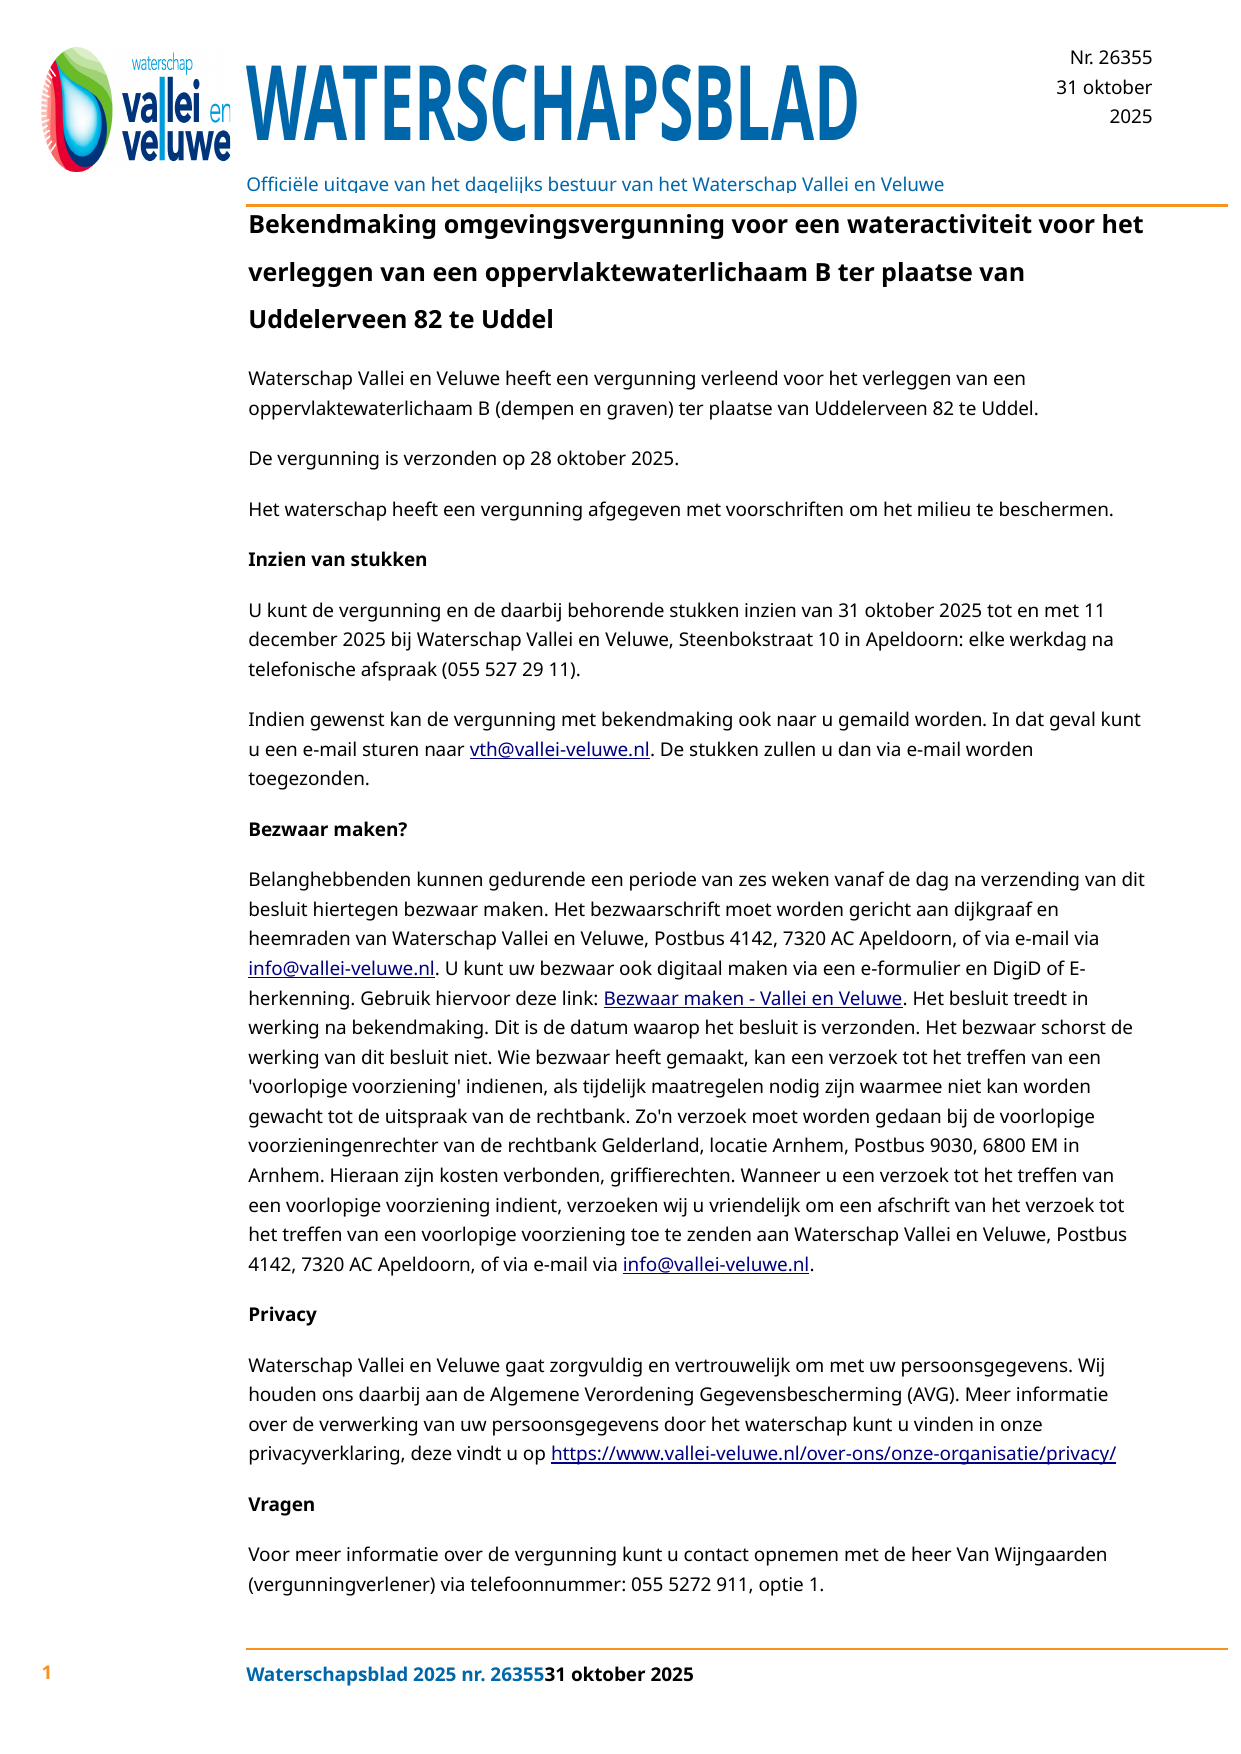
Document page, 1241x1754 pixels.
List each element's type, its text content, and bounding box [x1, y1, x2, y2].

text De vergunning is verzonden op 28 oktober 2025. [248, 446, 1152, 471]
text Inzien van stukken [248, 546, 1152, 572]
text Het waterschap heeft een vergunning afgegeven met voorschriften om het milieu te beschermen. [248, 496, 1152, 522]
text Privacy [248, 1301, 1152, 1327]
text Waterschap Vallei en Veluwe heeft een vergunning verleend voor het verleggen van een oppervlaktewaterlichaam B (dempen en graven) ter plaatse van Uddelerveen 82 te Uddel. [248, 366, 1152, 421]
text Vragen [248, 1491, 1152, 1517]
text U kunt de vergunning en de daarbij behorende stukken inzien van 31 oktober 2025 tot en met 11 december 2025 bij Waterschap Vallei en Veluwe, Steenbokstraat 10 in Apeldoorn: elke werkdag na telefonische afspraak (055 527 29 11). [248, 597, 1152, 682]
text Waterschap Vallei en Veluwe gaat zorgvuldig en vertrouwelijk om met uw persoonsgegevens. Wij houden ons daarbij aan de Algemene Verordening Gegevensbescherming (AVG). Meer informatie over de verwerking van uw persoonsgegevens door het waterschap kunt u vinden in onze privacyverklaring, deze vindt u op https://www.vallei-veluwe.nl/over-ons/onze-organisatie/privacy/ [248, 1352, 1152, 1466]
text Bezwaar maken? [248, 816, 1152, 842]
text Belanghebbenden kunnen gedurende een periode van zes weken vanaf de dag na verzending van dit besluit hiertegen bezwaar maken. Het bezwaarschrift moet worden gericht aan dijkgraaf en heemraden van Waterschap Vallei en Veluwe, Postbus 4142, 7320 AC Apeldoorn, of via e-mail via info@vallei-veluwe.nl. U kunt uw bezwaar ook digitaal maken via een e-formulier en DigiD of E-herkenning. Gebruik hiervoor deze link: Bezwaar maken - Vallei en Veluwe. Het besluit treedt in werking na bekendmaking. Dit is de datum waarop het besluit is verzonden. Het bezwaar schorst de werking van dit besluit niet. Wie bezwaar heeft gemaakt, kan een verzoek tot het treffen van een 'voorlopige voorziening' indienen, als tijdelijk maatregelen nodig zijn waarmee niet kan worden gewacht tot de uitspraak van de rechtbank. Zo'n verzoek moet worden gedaan bij de voorlopige voorzieningenrechter van de rechtbank Gelderland, locatie Arnhem, Postbus 9030, 6800 EM in Arnhem. Hieraan zijn kosten verbonden, griffierechten. Wanneer u een verzoek tot het treffen van een voorlopige voorziening indient, verzoeken wij u vriendelijk om een afschrift van het verzoek tot het treffen van een voorlopige voorziening toe te zenden aan Waterschap Vallei en Veluwe, Postbus 4142, 7320 AC Apeldoorn, of via e-mail via info@vallei-veluwe.nl. [248, 866, 1152, 1277]
text Indien gewenst kan de vergunning met bekendmaking ook naar u gemaild worden. In dat geval kunt u een e-mail sturen naar vth@vallei-veluwe.nl. De stukken zullen u dan via e-mail worden toegezonden. [248, 706, 1152, 791]
picture [41, 47, 231, 172]
text Voor meer informatie over de vergunning kunt u contact opnemen met de heer Van Wijngaarden (vergunningverlener) via telefoonnummer: 055 5272 911, optie 1. [248, 1541, 1152, 1597]
text Bekendmaking omgevingsvergunning voor een wateractiviteit voor het verleggen van een oppervlaktewaterlichaam B ter plaatse van Uddelerveen 82 te Uddel [248, 207, 1152, 336]
